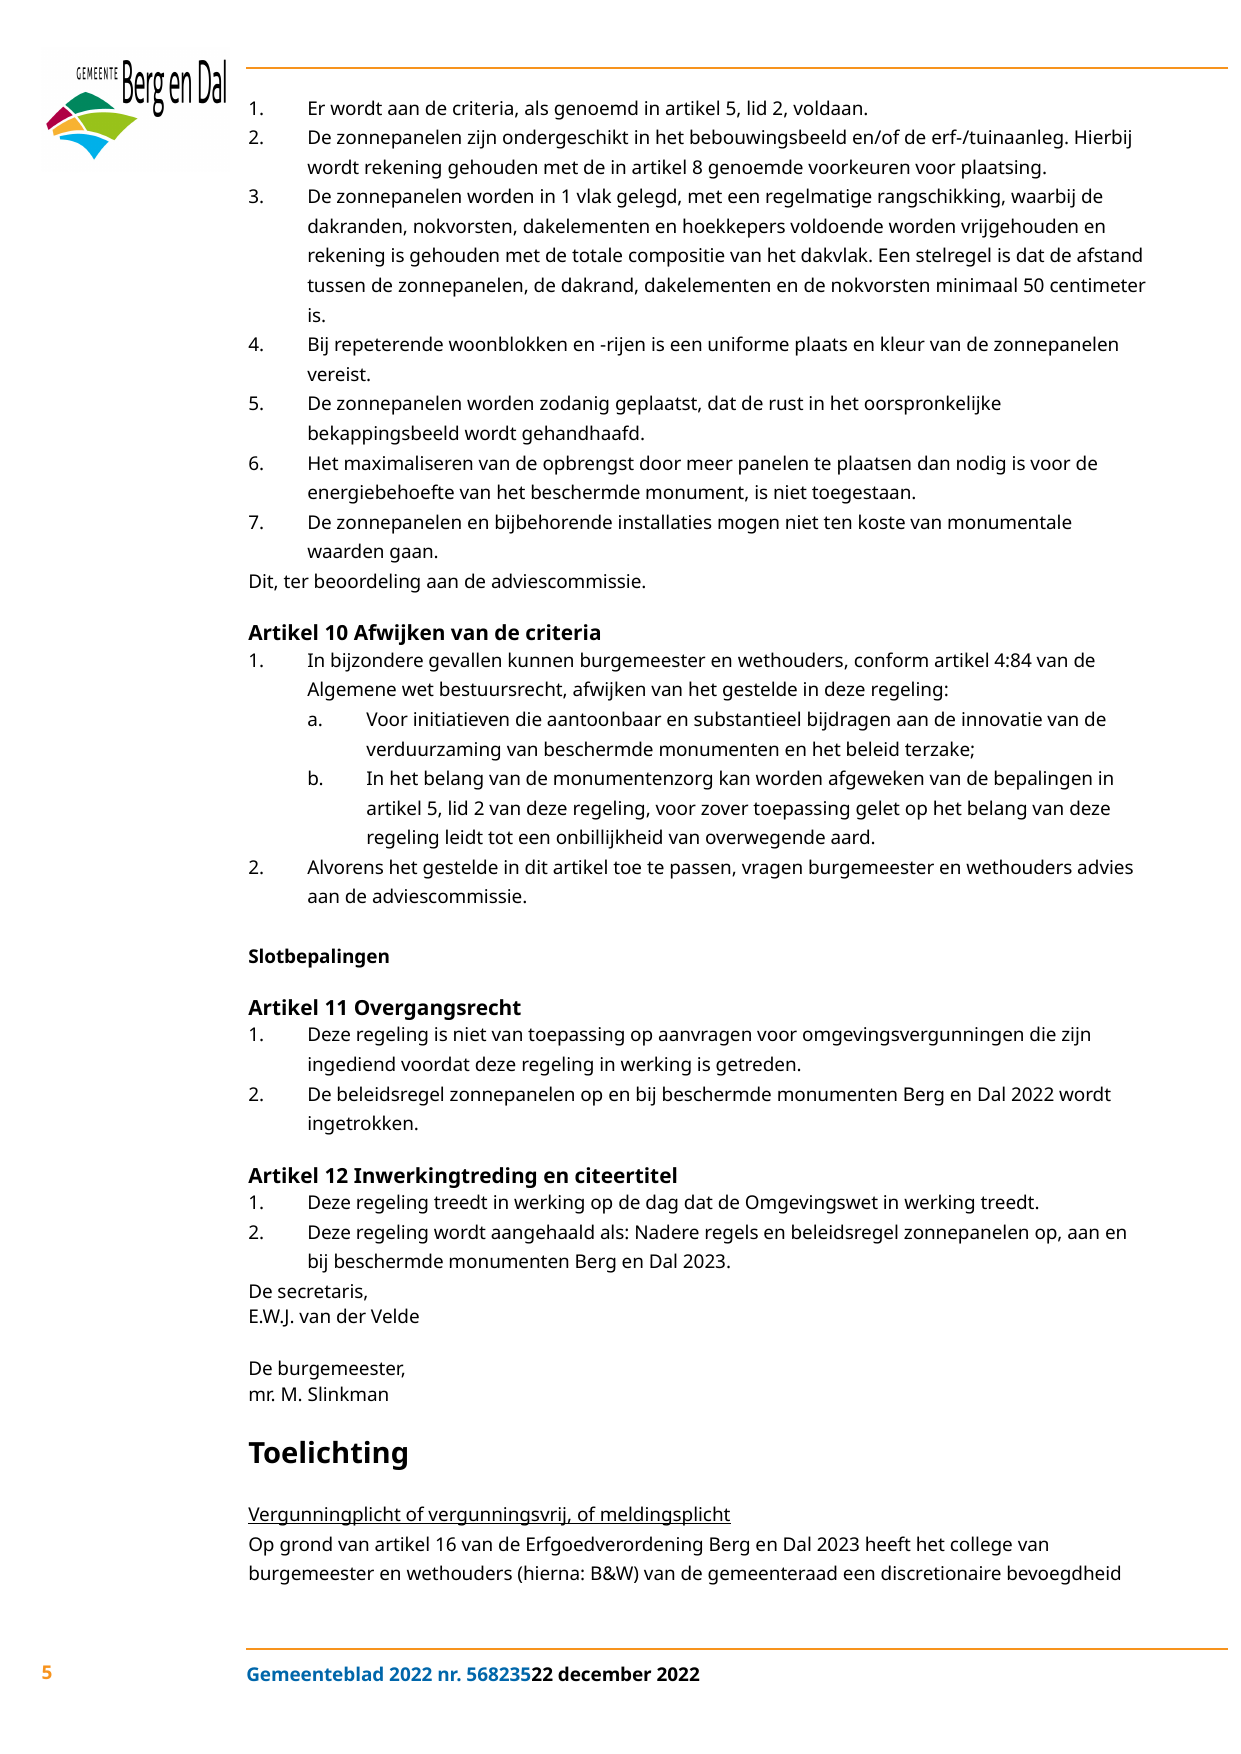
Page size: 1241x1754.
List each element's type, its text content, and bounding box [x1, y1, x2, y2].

list Deze regeling wordt aangehaald als: Nadere regels en beleidsregel zonnepanelen op, aan en bij beschermde monumenten Berg en Dal 2023. [248, 1219, 1152, 1274]
text Artikel 10 Afwijken van de criteria [248, 618, 1152, 647]
text Op grond van artikel 16 van de Erfgoedverordening Berg en Dal 2023 heeft het college van burgemeester en wethouders (hierna: B&W) van de gemeenteraad een discretionaire bevoegdheid [248, 1531, 1152, 1586]
text E.W.J. van der Velde [248, 1304, 1152, 1329]
list Bij repeterende woonblokken en -rijen is een uniforme plaats en kleur van de zonnepanelen vereist. [248, 331, 1152, 387]
list De zonnepanelen worden zodanig geplaatst, dat de rust in het oorspronkelijke bekappingsbeeld wordt gehandhaafd. [248, 391, 1152, 446]
text Toelichting [248, 1432, 1152, 1472]
list De zonnepanelen worden in 1 vlak gelegd, met een regelmatige rangschikking, waarbij de dakranden, nokvorsten, dakelementen en hoekkepers voldoende worden vrijgehouden en rekening is gehouden met de totale compositie van het dakvlak. Een stelregel is dat de afstand tussen de zonnepanelen, de dakrand, dakelementen en de nokvorsten minimaal 50 centimeter is. [248, 183, 1152, 328]
list Voor initiatieven die aantoonbaar en substantieel bijdragen aan de innovatie van de verduurzaming van beschermde monumenten en het beleid terzake; [307, 706, 1152, 761]
text Vergunningplicht of vergunningsvrij, of meldingsplicht [248, 1501, 1152, 1527]
text De secretaris, [248, 1278, 1152, 1304]
text mr. M. Slinkman [248, 1381, 1152, 1407]
list De beleidsregel zonnepanelen op en bij beschermde monumenten Berg en Dal 2022 wordt ingetrokken. [248, 1081, 1152, 1136]
text Artikel 11 Overgangsrecht [248, 993, 1152, 1022]
text Slotbepalingen [248, 943, 1152, 968]
list De zonnepanelen zijn ondergeschikt in het bebouwingsbeeld en/of de erf-/tuinaanleg. Hierbij wordt rekening gehouden met de in artikel 8 genoemde voorkeuren voor plaatsing. [248, 124, 1152, 180]
picture [41, 47, 231, 172]
list In bijzondere gevallen kunnen burgemeester en wethouders, conform artikel 4:84 van de Algemene wet bestuursrecht, afwijken van het gestelde in deze regeling: [248, 647, 1152, 702]
text Artikel 12 Inwerkingtreding en citeertitel [248, 1161, 1152, 1189]
list In het belang van de monumentenzorg kan worden afgeweken van de bepalingen in artikel 5, lid 2 van deze regeling, voor zover toepassing gelet op het belang van deze regeling leidt tot een onbillijkheid van overwegende aard. [307, 765, 1152, 850]
list Deze regeling is niet van toepassing op aanvragen voor omgevingsvergunningen die zijn ingediend voordat deze regeling in werking is getreden. [248, 1022, 1152, 1077]
text De burgemeester, [248, 1355, 1152, 1381]
list Alvorens het gestelde in dit artikel toe te passen, vragen burgemeester en wethouders advies aan de adviescommissie. [248, 854, 1152, 909]
text Dit, ter beoordeling aan de adviescommissie. [248, 568, 1152, 594]
list De zonnepanelen en bijbehorende installaties mogen niet ten koste van monumentale waarden gaan. [248, 509, 1152, 564]
list Deze regeling treedt in werking op de dag dat de Omgevingswet in werking treedt. [248, 1189, 1152, 1215]
list Het maximaliseren van de opbrengst door meer panelen te plaatsen dan nodig is voor de energiebehoefte van het beschermde monument, is niet toegestaan. [248, 450, 1152, 505]
list Er wordt aan de criteria, als genoemd in artikel 5, lid 2, voldaan. [248, 95, 1152, 121]
